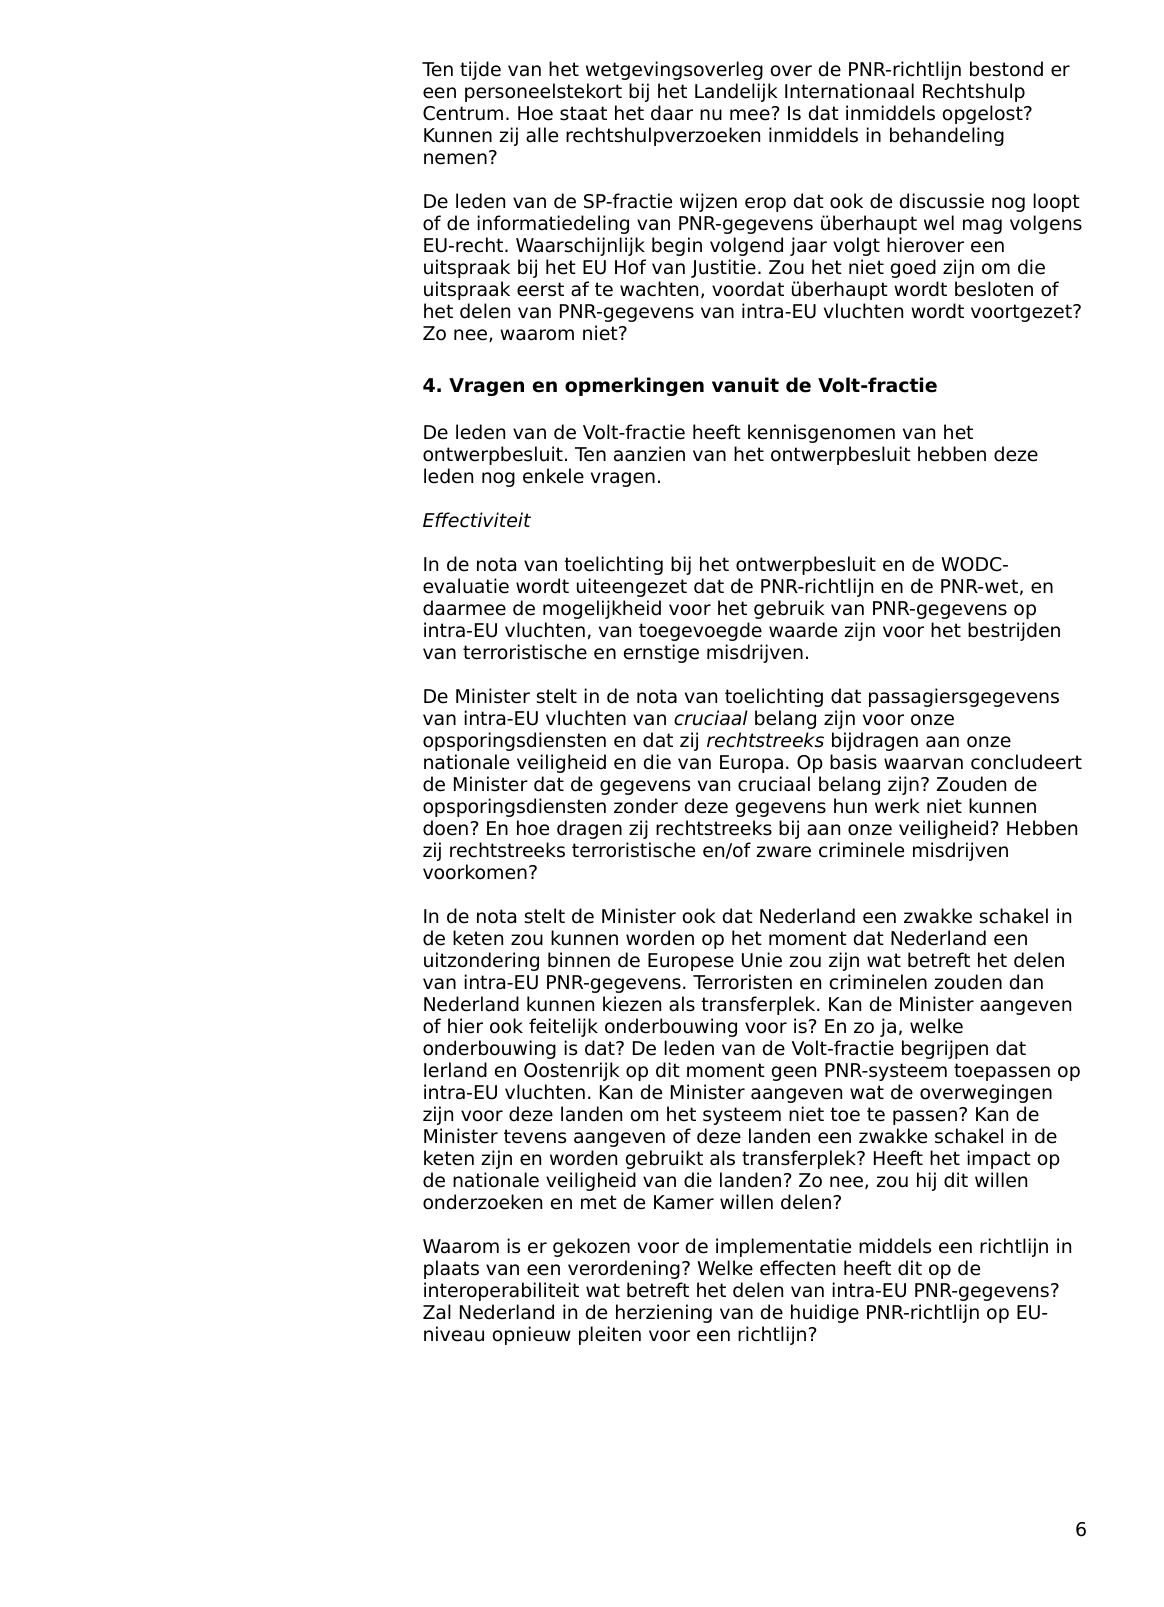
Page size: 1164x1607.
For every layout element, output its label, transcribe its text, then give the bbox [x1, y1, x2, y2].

text In de nota van toelichting bij het ontwerpbesluit en de WODC-evaluatie wordt uiteengezet dat de PNR-richtlijn en de PNR-wet, en daarmee de mogelijkheid voor het gebruik van PNR-gegevens op intra-EU vluchten, van toegevoegde waarde zijn voor het bestrijden van terroristische en ernstige misdrijven. [422, 554, 1087, 664]
subtitle Effectiviteit [422, 510, 1087, 532]
text De leden van de SP-fractie wijzen erop dat ook de discussie nog loopt of de informatiedeling van PNR-gegevens überhaupt wel mag volgens EU-recht. Waarschijnlijk begin volgend jaar volgt hierover een uitspraak bij het EU Hof van Justitie. Zou het niet goed zijn om die uitspraak eerst af te wachten, voordat überhaupt wordt besloten of het delen van PNR-gegevens van intra-EU vluchten wordt voortgezet? Zo nee, waarom niet? [422, 191, 1087, 345]
text De leden van de Volt-fractie heeft kennisgenomen van het ontwerpbesluit. Ten aanzien van het ontwerpbesluit hebben deze leden nog enkele vragen. [422, 422, 1087, 488]
text In de nota stelt de Minister ook dat Nederland een zwakke schakel in de keten zou kunnen worden op het moment dat Nederland een uitzondering binnen de Europese Unie zou zijn wat betreft het delen van intra-EU PNR-gegevens. Terroristen en criminelen zouden dan Nederland kunnen kiezen als transferplek. Kan de Minister aangeven of hier ook feitelijk onderbouwing voor is? En zo ja, welke onderbouwing is dat? De leden van de Volt-fractie begrijpen dat Ierland en Oostenrijk op dit moment geen PNR-systeem toepassen op intra-EU vluchten. Kan de Minister aangeven wat de overwegingen zijn voor deze landen om het systeem niet toe te passen? Kan de Minister tevens aangeven of deze landen een zwakke schakel in de keten zijn en worden gebruikt als transferplek? Heeft het impact op de nationale veiligheid van die landen? Zo nee, zou hij dit willen onderzoeken en met de Kamer willen delen? [422, 906, 1087, 1214]
text Waarom is er gekozen voor de implementatie middels een richtlijn in plaats van een verordening? Welke effecten heeft dit op de interoperabiliteit wat betreft het delen van intra-EU PNR-gegevens? Zal Nederland in de herziening van de huidige PNR-richtlijn op EU-niveau opnieuw pleiten voor een richtlijn? [422, 1236, 1087, 1346]
subtitle 4. Vragen en opmerkingen vanuit de Volt-fractie [422, 375, 1087, 397]
text Ten tijde van het wetgevingsoverleg over de PNR-richtlijn bestond er een personeelstekort bij het Landelijk Internationaal Rechtshulp Centrum. Hoe staat het daar nu mee? Is dat inmiddels opgelost? Kunnen zij alle rechtshulpverzoeken inmiddels in behandeling nemen? [422, 59, 1087, 169]
text De Minister stelt in de nota van toelichting dat passagiersgegevens van intra-EU vluchten van cruciaal belang zijn voor onze opsporingsdiensten en dat zij rechtstreeks bijdragen aan onze nationale veiligheid en die van Europa. Op basis waarvan concludeert de Minister dat de gegevens van cruciaal belang zijn? Zouden de opsporingsdiensten zonder deze gegevens hun werk niet kunnen doen? En hoe dragen zij rechtstreeks bij aan onze veiligheid? Hebben zij rechtstreeks terroristische en/of zware criminele misdrijven voorkomen? [422, 686, 1087, 884]
